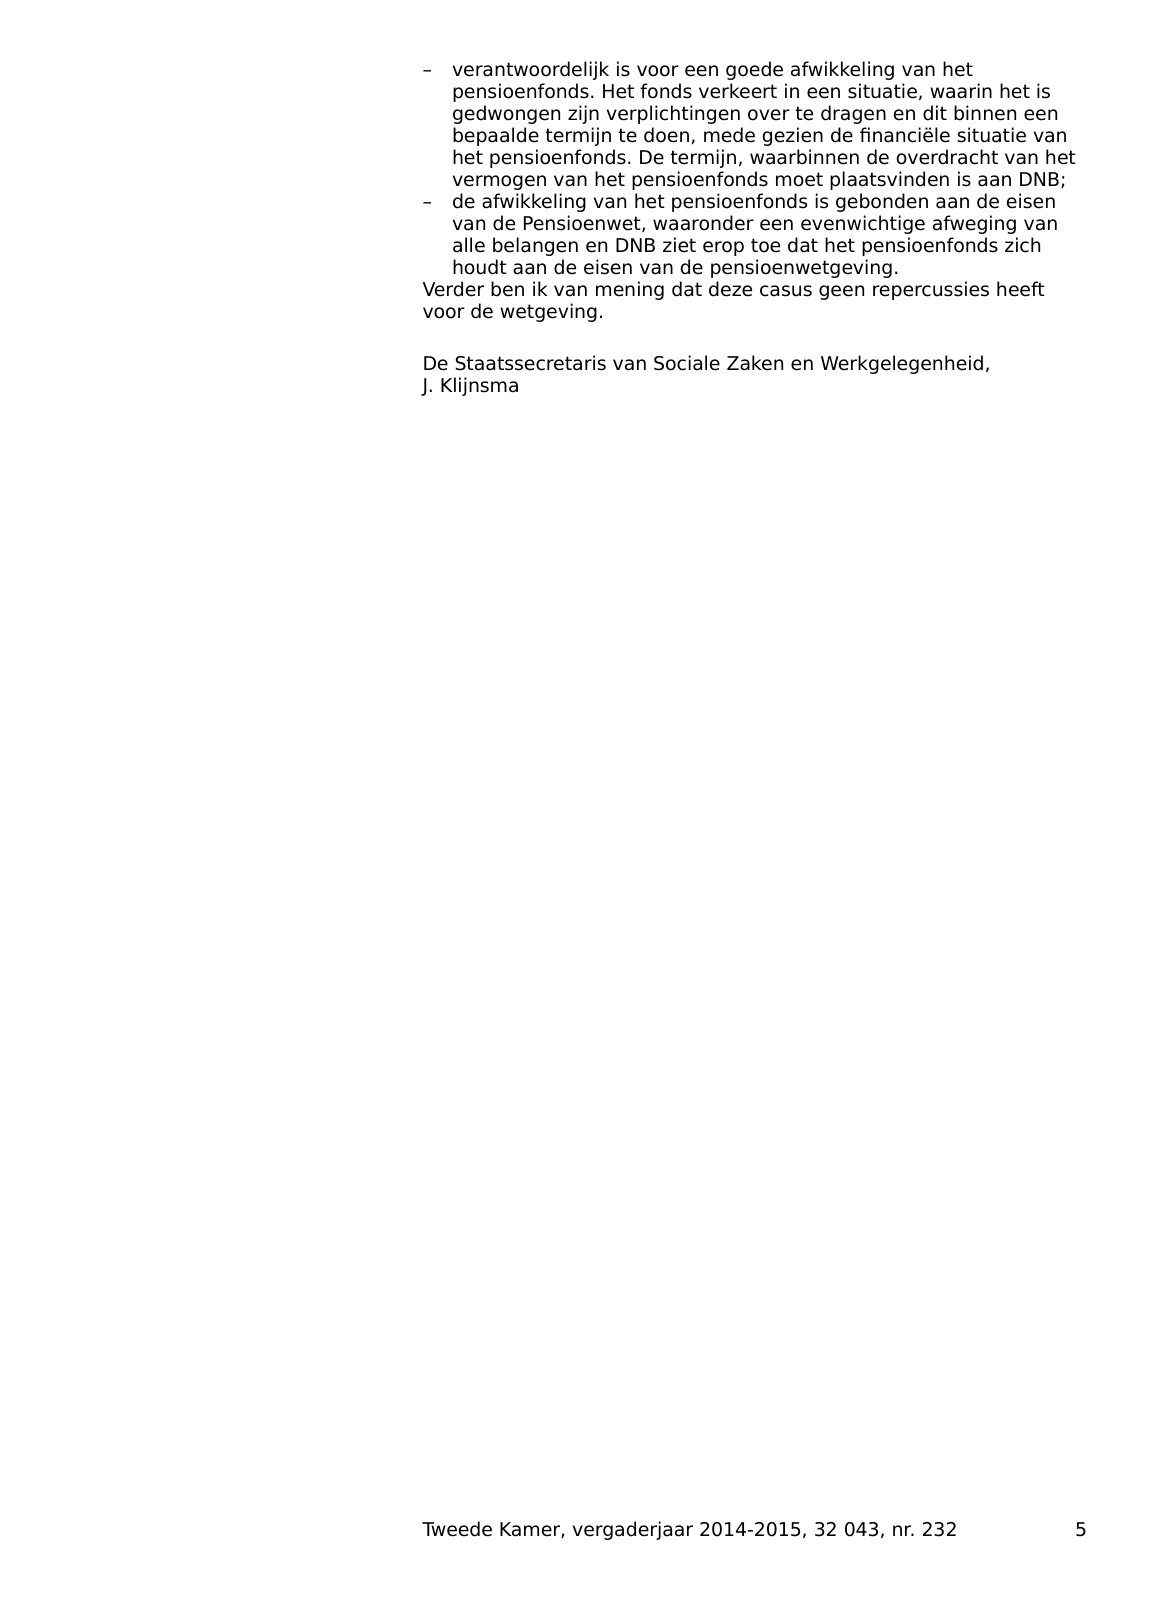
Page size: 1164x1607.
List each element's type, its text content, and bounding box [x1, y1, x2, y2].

text – verantwoordelijk is voor een goede afwikkeling van het pensioenfonds. Het fonds verkeert in een situatie, waarin het is gedwongen zijn verplichtingen over te dragen en dit binnen een bepaalde termijn te doen, mede gezien de financiële situatie van het pensioenfonds. De termijn, waarbinnen de overdracht van het vermogen van het pensioenfonds moet plaatsvinden is aan DNB; [422, 59, 1087, 191]
text Verder ben ik van mening dat deze casus geen repercussies heeft voor de wetgeving. [422, 279, 1087, 323]
text De Staatssecretaris van Sociale Zaken en Werkgelegenheid, J. Klijnsma [422, 353, 1087, 397]
text – de afwikkeling van het pensioenfonds is gebonden aan de eisen van de Pensioenwet, waaronder een evenwichtige afweging van alle belangen en DNB ziet erop toe dat het pensioenfonds zich houdt aan de eisen van de pensioenwetgeving. [422, 191, 1087, 279]
